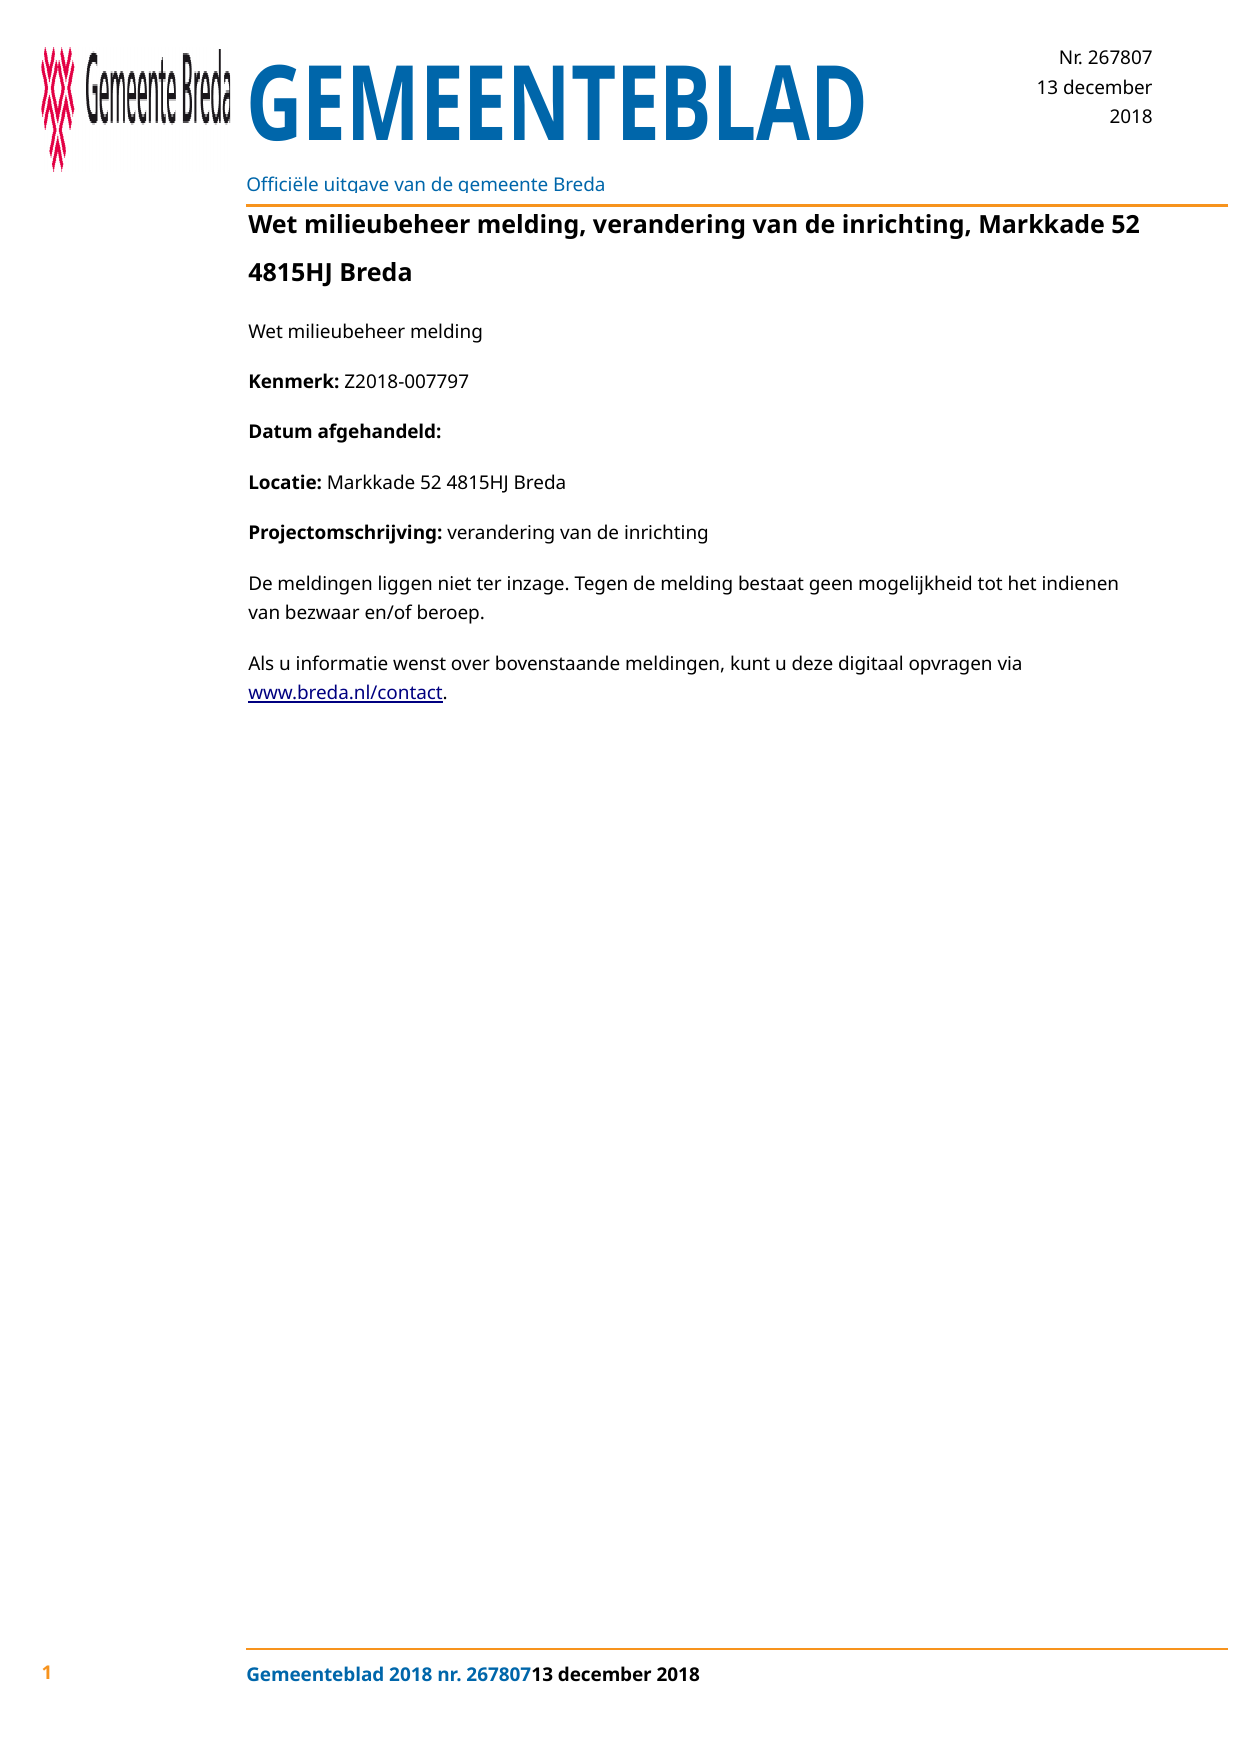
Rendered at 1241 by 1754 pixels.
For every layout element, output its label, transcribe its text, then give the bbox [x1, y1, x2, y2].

text Wet milieubeheer melding [248, 318, 1152, 344]
text Datum afgehandeld: [248, 419, 1152, 444]
text Projectomschrijving: verandering van de inrichting [248, 519, 1152, 545]
text Locatie: Markkade 52 4815HJ Breda [248, 469, 1152, 495]
text Wet milieubeheer melding, verandering van de inrichting, Markkade 52 4815HJ Breda [248, 207, 1152, 288]
picture [41, 47, 231, 172]
text Kenmerk: Z2018-007797 [248, 368, 1152, 394]
text De meldingen liggen niet ter inzage. Tegen de melding bestaat geen mogelijkheid tot het indienen van bezwaar en/of beroep. [248, 570, 1152, 625]
text Als u informatie wenst over bovenstaande meldingen, kunt u deze digitaal opvragen via www.breda.nl/contact. [248, 650, 1152, 705]
